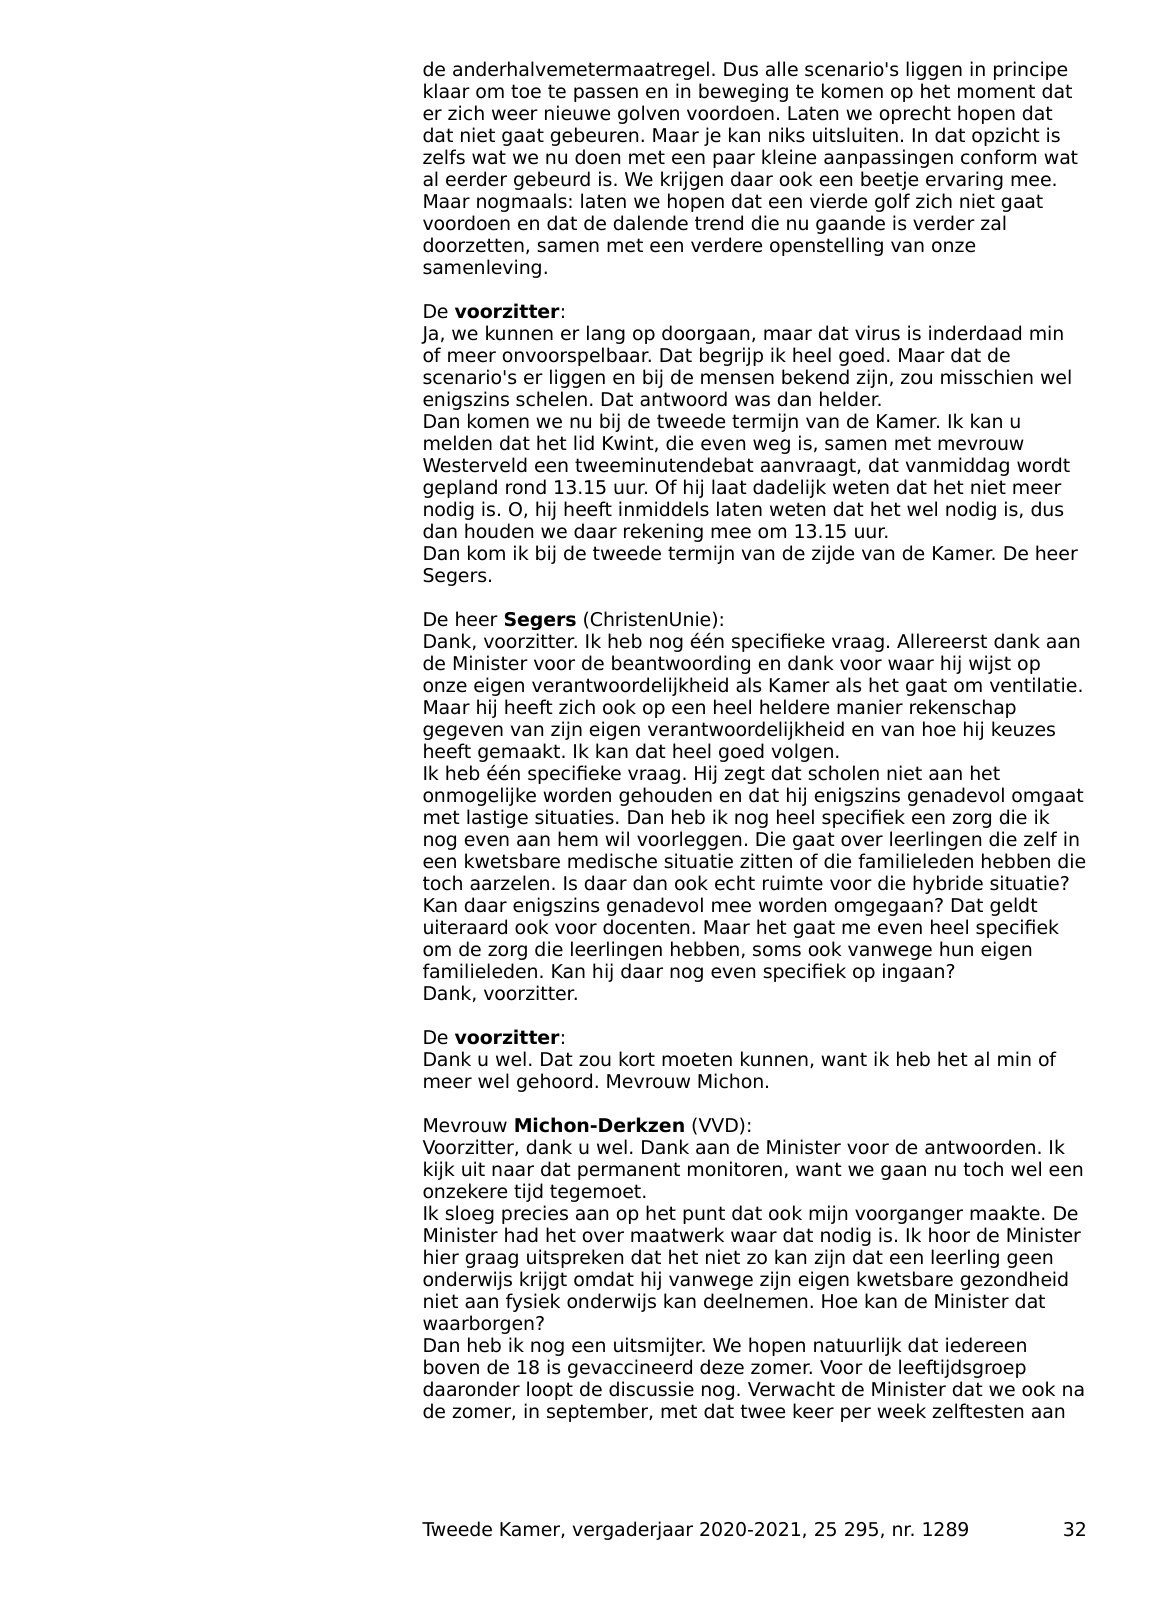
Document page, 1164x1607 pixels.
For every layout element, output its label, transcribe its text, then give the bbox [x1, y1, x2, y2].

text De voorzitter: [422, 1027, 1087, 1049]
text De voorzitter: [422, 301, 1087, 323]
text Dan kom ik bij de tweede termijn van de zijde van de Kamer. De heer Segers. [422, 543, 1087, 587]
text De heer Segers (ChristenUnie): [422, 609, 1087, 631]
text Dan komen we nu bij de tweede termijn van de Kamer. Ik kan u melden dat het lid Kwint, die even weg is, samen met mevrouw Westerveld een tweeminutendebat aanvraagt, dat vanmiddag wordt gepland rond 13.15 uur. Of hij laat dadelijk weten dat het niet meer nodig is. O, hij heeft inmiddels laten weten dat het wel nodig is, dus dan houden we daar rekening mee om 13.15 uur. [422, 411, 1087, 543]
text Ik sloeg precies aan op het punt dat ook mijn voorganger maakte. De Minister had het over maatwerk waar dat nodig is. Ik hoor de Minister hier graag uitspreken dat het niet zo kan zijn dat een leerling geen onderwijs krijgt omdat hij vanwege zijn eigen kwetsbare gezondheid niet aan fysiek onderwijs kan deelnemen. Hoe kan de Minister dat waarborgen? [422, 1203, 1087, 1335]
text Dank u wel. Dat zou kort moeten kunnen, want ik heb het al min of meer wel gehoord. Mevrouw Michon. [422, 1049, 1087, 1093]
text Dank, voorzitter. [422, 983, 1087, 1004]
text Ja, we kunnen er lang op doorgaan, maar dat virus is inderdaad min of meer onvoorspelbaar. Dat begrijp ik heel goed. Maar dat de scenario's er liggen en bij de mensen bekend zijn, zou misschien wel enigszins schelen. Dat antwoord was dan helder. [422, 323, 1087, 411]
text Mevrouw Michon-Derkzen (VVD): [422, 1115, 1087, 1137]
text de anderhalvemetermaatregel. Dus alle scenario's liggen in principe klaar om toe te passen en in beweging te komen op het moment dat er zich weer nieuwe golven voordoen. Laten we oprecht hopen dat dat niet gaat gebeuren. Maar je kan niks uitsluiten. In dat opzicht is zelfs wat we nu doen met een paar kleine aanpassingen conform wat al eerder gebeurd is. We krijgen daar ook een beetje ervaring mee. Maar nogmaals: laten we hopen dat een vierde golf zich niet gaat voordoen en dat de dalende trend die nu gaande is verder zal doorzetten, samen met een verdere openstelling van onze samenleving. [422, 59, 1087, 279]
text Ik heb één specifieke vraag. Hij zegt dat scholen niet aan het onmogelijke worden gehouden en dat hij enigszins genadevol omgaat met lastige situaties. Dan heb ik nog heel specifiek een zorg die ik nog even aan hem wil voorleggen. Die gaat over leerlingen die zelf in een kwetsbare medische situatie zitten of die familieleden hebben die toch aarzelen. Is daar dan ook echt ruimte voor die hybride situatie? Kan daar enigszins genadevol mee worden omgegaan? Dat geldt uiteraard ook voor docenten. Maar het gaat me even heel specifiek om de zorg die leerlingen hebben, soms ook vanwege hun eigen familieleden. Kan hij daar nog even specifiek op ingaan? [422, 763, 1087, 983]
text Voorzitter, dank u wel. Dank aan de Minister voor de antwoorden. Ik kijk uit naar dat permanent monitoren, want we gaan nu toch wel een onzekere tijd tegemoet. [422, 1137, 1087, 1203]
text Dan heb ik nog een uitsmijter. We hopen natuurlijk dat iedereen boven de 18 is gevaccineerd deze zomer. Voor de leeftijdsgroep daaronder loopt de discussie nog. Verwacht de Minister dat we ook na de zomer, in september, met dat twee keer per week zelftesten aan [422, 1335, 1087, 1423]
text Dank, voorzitter. Ik heb nog één specifieke vraag. Allereerst dank aan de Minister voor de beantwoording en dank voor waar hij wijst op onze eigen verantwoordelijkheid als Kamer als het gaat om ventilatie. Maar hij heeft zich ook op een heel heldere manier rekenschap gegeven van zijn eigen verantwoordelijkheid en van hoe hij keuzes heeft gemaakt. Ik kan dat heel goed volgen. [422, 631, 1087, 763]
